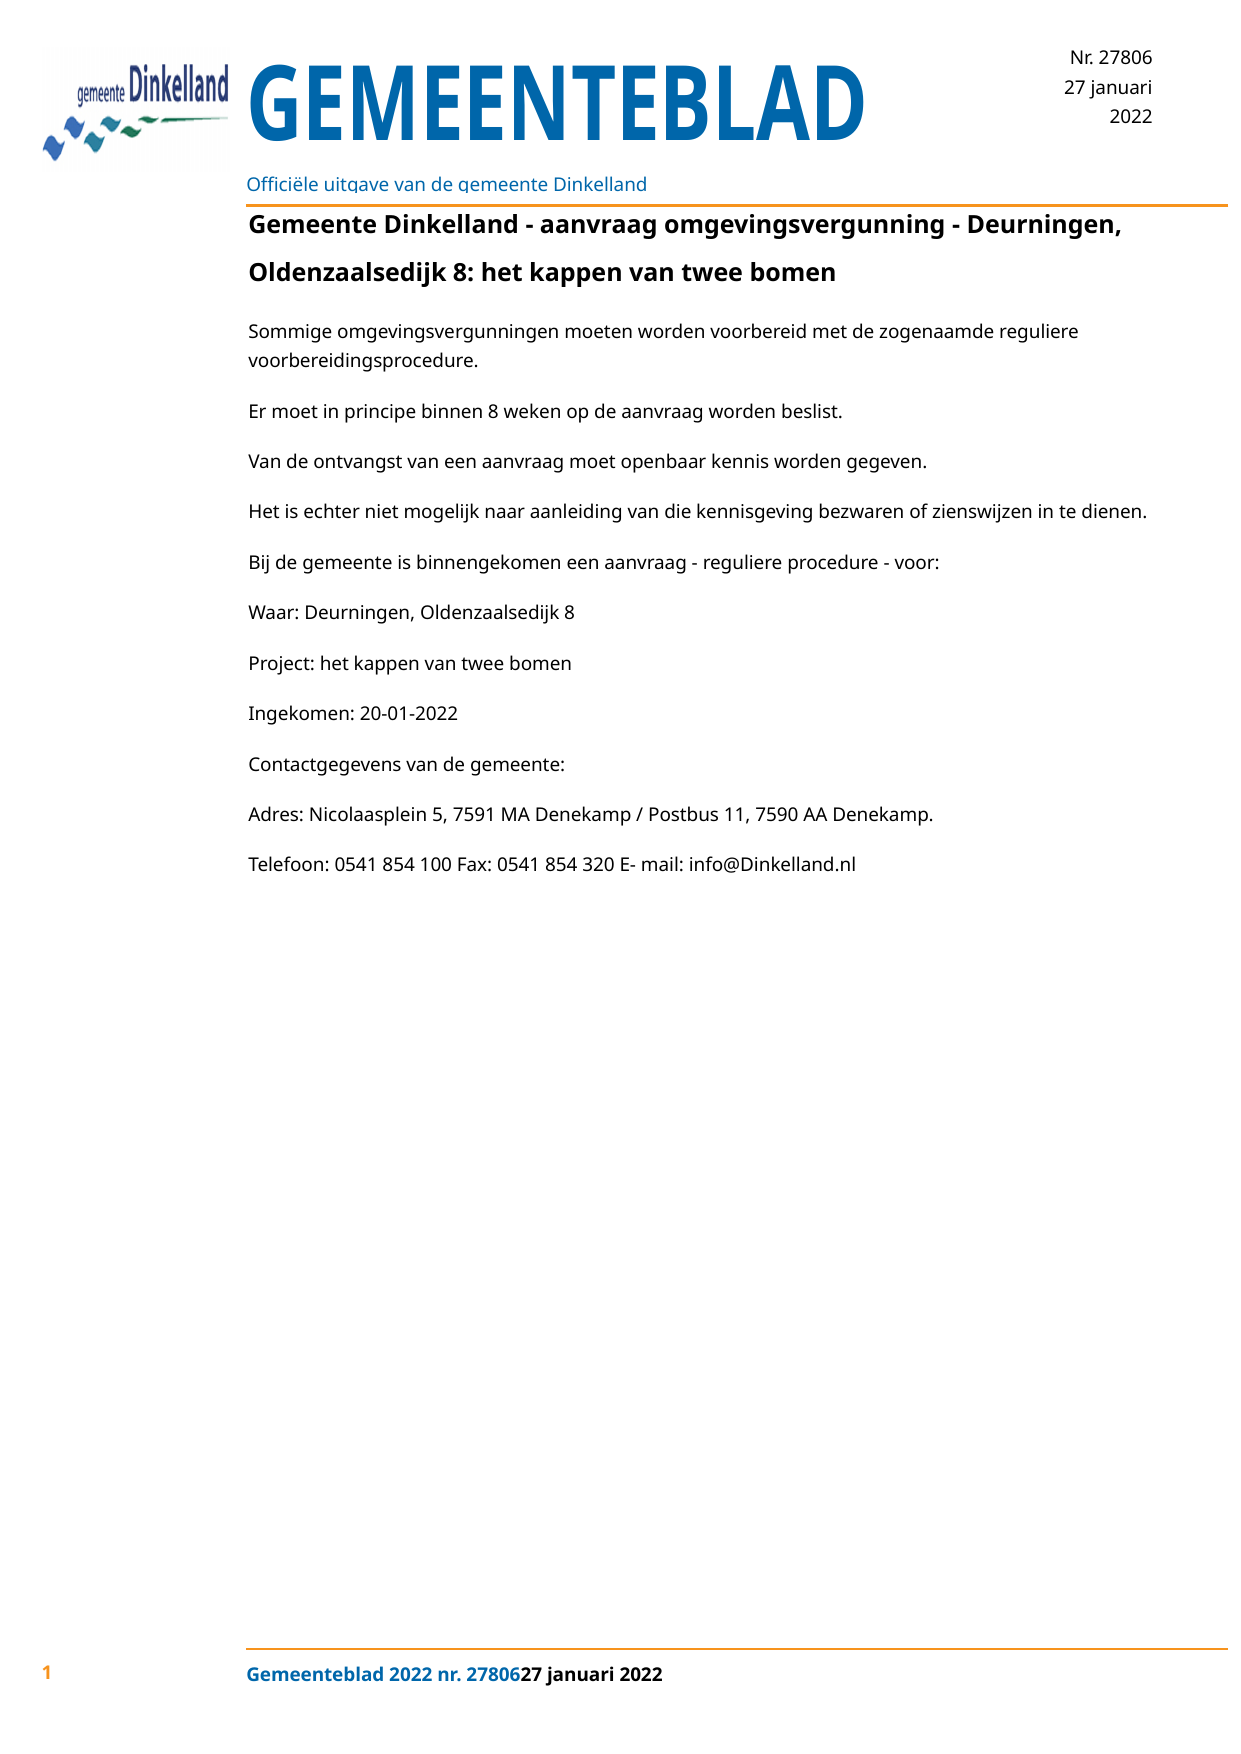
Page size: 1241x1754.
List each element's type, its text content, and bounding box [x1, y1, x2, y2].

text Bij de gemeente is binnengekomen een aanvraag - reguliere procedure - voor: [248, 549, 1152, 575]
text Contactgegevens van de gemeente: [248, 751, 1152, 777]
text Het is echter niet mogelijk naar aanleiding van die kennisgeving bezwaren of zienswijzen in te dienen. [248, 499, 1152, 524]
text Waar: Deurningen, Oldenzaalsedijk 8 [248, 599, 1152, 625]
text Telefoon: 0541 854 100 Fax: 0541 854 320 E- mail: info@Dinkelland.nl [248, 852, 1152, 877]
text Gemeente Dinkelland - aanvraag omgevingsvergunning - Deurningen, Oldenzaalsedijk 8: het kappen van twee bomen [248, 207, 1152, 288]
picture [41, 47, 231, 172]
text Er moet in principe binnen 8 weken op de aanvraag worden beslist. [248, 398, 1152, 424]
text Sommige omgevingsvergunningen moeten worden voorbereid met de zogenaamde reguliere voorbereidingsprocedure. [248, 318, 1152, 373]
text Project: het kappen van twee bomen [248, 650, 1152, 676]
text Van de ontvangst van een aanvraag moet openbaar kennis worden gegeven. [248, 448, 1152, 474]
text Ingekomen: 20-01-2022 [248, 700, 1152, 726]
text Adres: Nicolaasplein 5, 7591 MA Denekamp / Postbus 11, 7590 AA Denekamp. [248, 801, 1152, 827]
